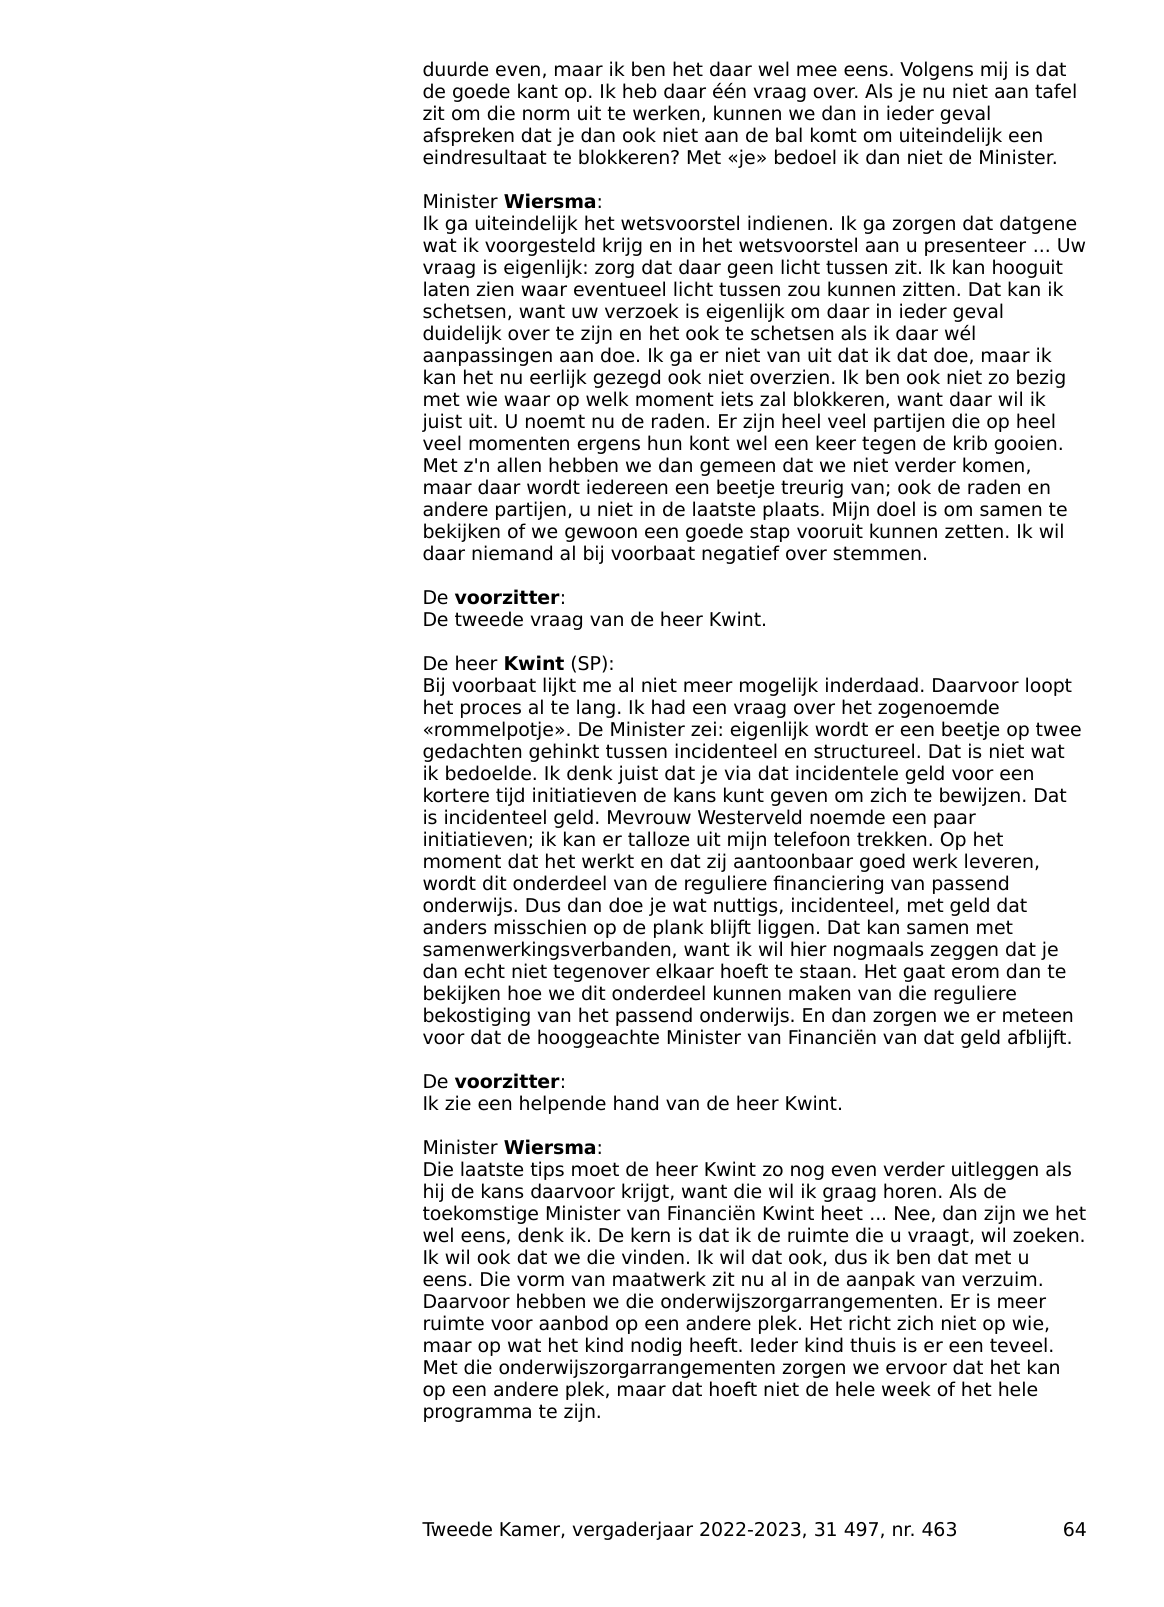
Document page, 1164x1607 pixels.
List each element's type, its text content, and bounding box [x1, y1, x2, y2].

text Ik ga uiteindelijk het wetsvoorstel indienen. Ik ga zorgen dat datgene wat ik voorgesteld krijg en in het wetsvoorstel aan u presenteer ... Uw vraag is eigenlijk: zorg dat daar geen licht tussen zit. Ik kan hooguit laten zien waar eventueel licht tussen zou kunnen zitten. Dat kan ik schetsen, want uw verzoek is eigenlijk om daar in ieder geval duidelijk over te zijn en het ook te schetsen als ik daar wél aanpassingen aan doe. Ik ga er niet van uit dat ik dat doe, maar ik kan het nu eerlijk gezegd ook niet overzien. Ik ben ook niet zo bezig met wie waar op welk moment iets zal blokkeren, want daar wil ik juist uit. U noemt nu de raden. Er zijn heel veel partijen die op heel veel momenten ergens hun kont wel een keer tegen de krib gooien. Met z'n allen hebben we dan gemeen dat we niet verder komen, maar daar wordt iedereen een beetje treurig van; ook de raden en andere partijen, u niet in de laatste plaats. Mijn doel is om samen te bekijken of we gewoon een goede stap vooruit kunnen zetten. Ik wil daar niemand al bij voorbaat negatief over stemmen. [422, 213, 1087, 565]
text duurde even, maar ik ben het daar wel mee eens. Volgens mij is dat de goede kant op. Ik heb daar één vraag over. Als je nu niet aan tafel zit om die norm uit te werken, kunnen we dan in ieder geval afspreken dat je dan ook niet aan de bal komt om uiteindelijk een eindresultaat te blokkeren? Met «je» bedoel ik dan niet de Minister. [422, 59, 1087, 169]
text Bij voorbaat lijkt me al niet meer mogelijk inderdaad. Daarvoor loopt het proces al te lang. Ik had een vraag over het zogenoemde «rommelpotje». De Minister zei: eigenlijk wordt er een beetje op twee gedachten gehinkt tussen incidenteel en structureel. Dat is niet wat ik bedoelde. Ik denk juist dat je via dat incidentele geld voor een kortere tijd initiatieven de kans kunt geven om zich te bewijzen. Dat is incidenteel geld. Mevrouw Westerveld noemde een paar initiatieven; ik kan er talloze uit mijn telefoon trekken. Op het moment dat het werkt en dat zij aantoonbaar goed werk leveren, wordt dit onderdeel van de reguliere financiering van passend onderwijs. Dus dan doe je wat nuttigs, incidenteel, met geld dat anders misschien op de plank blijft liggen. Dat kan samen met samenwerkingsverbanden, want ik wil hier nogmaals zeggen dat je dan echt niet tegenover elkaar hoeft te staan. Het gaat erom dan te bekijken hoe we dit onderdeel kunnen maken van die reguliere bekostiging van het passend onderwijs. En dan zorgen we er meteen voor dat de hooggeachte Minister van Financiën van dat geld afblijft. [422, 675, 1087, 1049]
text Minister Wiersma: [422, 1137, 1087, 1159]
text De tweede vraag van de heer Kwint. [422, 609, 1087, 631]
text De voorzitter: [422, 1071, 1087, 1093]
text De heer Kwint (SP): [422, 653, 1087, 675]
text De voorzitter: [422, 587, 1087, 609]
text Minister Wiersma: [422, 191, 1087, 213]
text Die laatste tips moet de heer Kwint zo nog even verder uitleggen als hij de kans daarvoor krijgt, want die wil ik graag horen. Als de toekomstige Minister van Financiën Kwint heet ... Nee, dan zijn we het wel eens, denk ik. De kern is dat ik de ruimte die u vraagt, wil zoeken. Ik wil ook dat we die vinden. Ik wil dat ook, dus ik ben dat met u eens. Die vorm van maatwerk zit nu al in de aanpak van verzuim. Daarvoor hebben we die onderwijszorgarrangementen. Er is meer ruimte voor aanbod op een andere plek. Het richt zich niet op wie, maar op wat het kind nodig heeft. Ieder kind thuis is er een teveel. Met die onderwijszorgarrangementen zorgen we ervoor dat het kan op een andere plek, maar dat hoeft niet de hele week of het hele programma te zijn. [422, 1159, 1087, 1423]
text Ik zie een helpende hand van de heer Kwint. [422, 1093, 1087, 1115]
